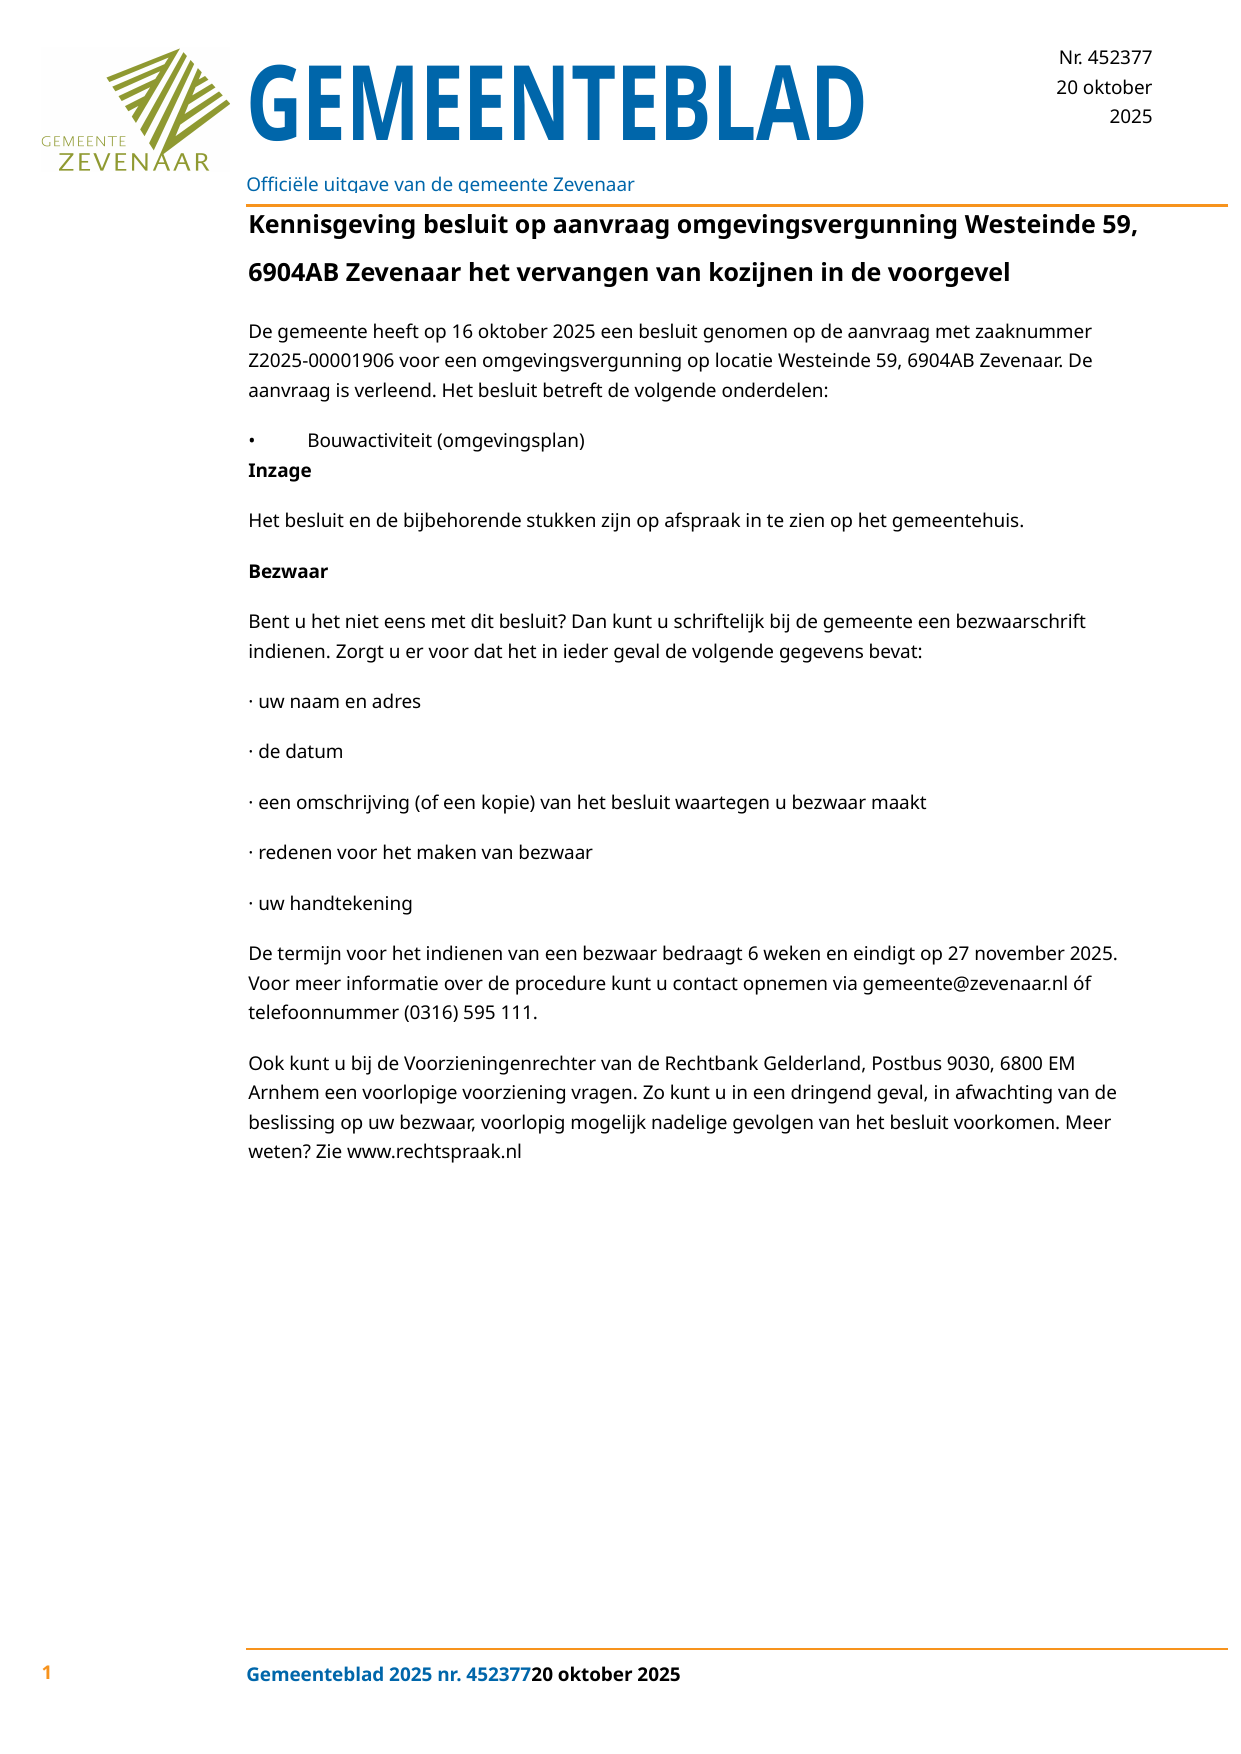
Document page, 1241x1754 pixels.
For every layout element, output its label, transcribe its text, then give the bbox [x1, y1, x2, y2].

text Bent u het niet eens met dit besluit? Dan kunt u schriftelijk bij de gemeente een bezwaarschrift indienen. Zorgt u er voor dat het in ieder geval de volgende gegevens bevat: [248, 608, 1152, 664]
text De termijn voor het indienen van een bezwaar bedraagt 6 weken en eindigt op 27 november 2025. Voor meer informatie over de procedure kunt u contact opnemen via gemeente@zevenaar.nl óf telefoonnummer (0316) 595 111. [248, 940, 1152, 1025]
picture [41, 47, 231, 172]
list Bouwactiviteit (omgevingsplan) [248, 427, 1152, 453]
text Bezwaar [248, 558, 1152, 584]
text Inzage [248, 457, 1152, 483]
text Ook kunt u bij de Voorzieningenrechter van de Rechtbank Gelderland, Postbus 9030, 6800 EM Arnhem een voorlopige voorziening vragen. Zo kunt u in een dringend geval, in afwachting van de beslissing op uw bezwaar, voorlopig mogelijk nadelige gevolgen van het besluit voorkomen. Meer weten? Zie www.rechtspraak.nl [248, 1050, 1152, 1164]
text Kennisgeving besluit op aanvraag omgevingsvergunning Westeinde 59, 6904AB Zevenaar het vervangen van kozijnen in de voorgevel [248, 207, 1152, 288]
text De gemeente heeft op 16 oktober 2025 een besluit genomen op de aanvraag met zaaknummer Z2025-00001906 voor een omgevingsvergunning op locatie Westeinde 59, 6904AB Zevenaar. De aanvraag is verleend. Het besluit betreft de volgende onderdelen: [248, 318, 1152, 403]
text · uw handtekening [248, 890, 1152, 916]
text · een omschrijving (of een kopie) van het besluit waartegen u bezwaar maakt [248, 789, 1152, 815]
text · uw naam en adres [248, 688, 1152, 714]
text · de datum [248, 739, 1152, 764]
text Het besluit en de bijbehorende stukken zijn op afspraak in te zien op het gemeentehuis. [248, 507, 1152, 533]
text · redenen voor het maken van bezwaar [248, 839, 1152, 865]
